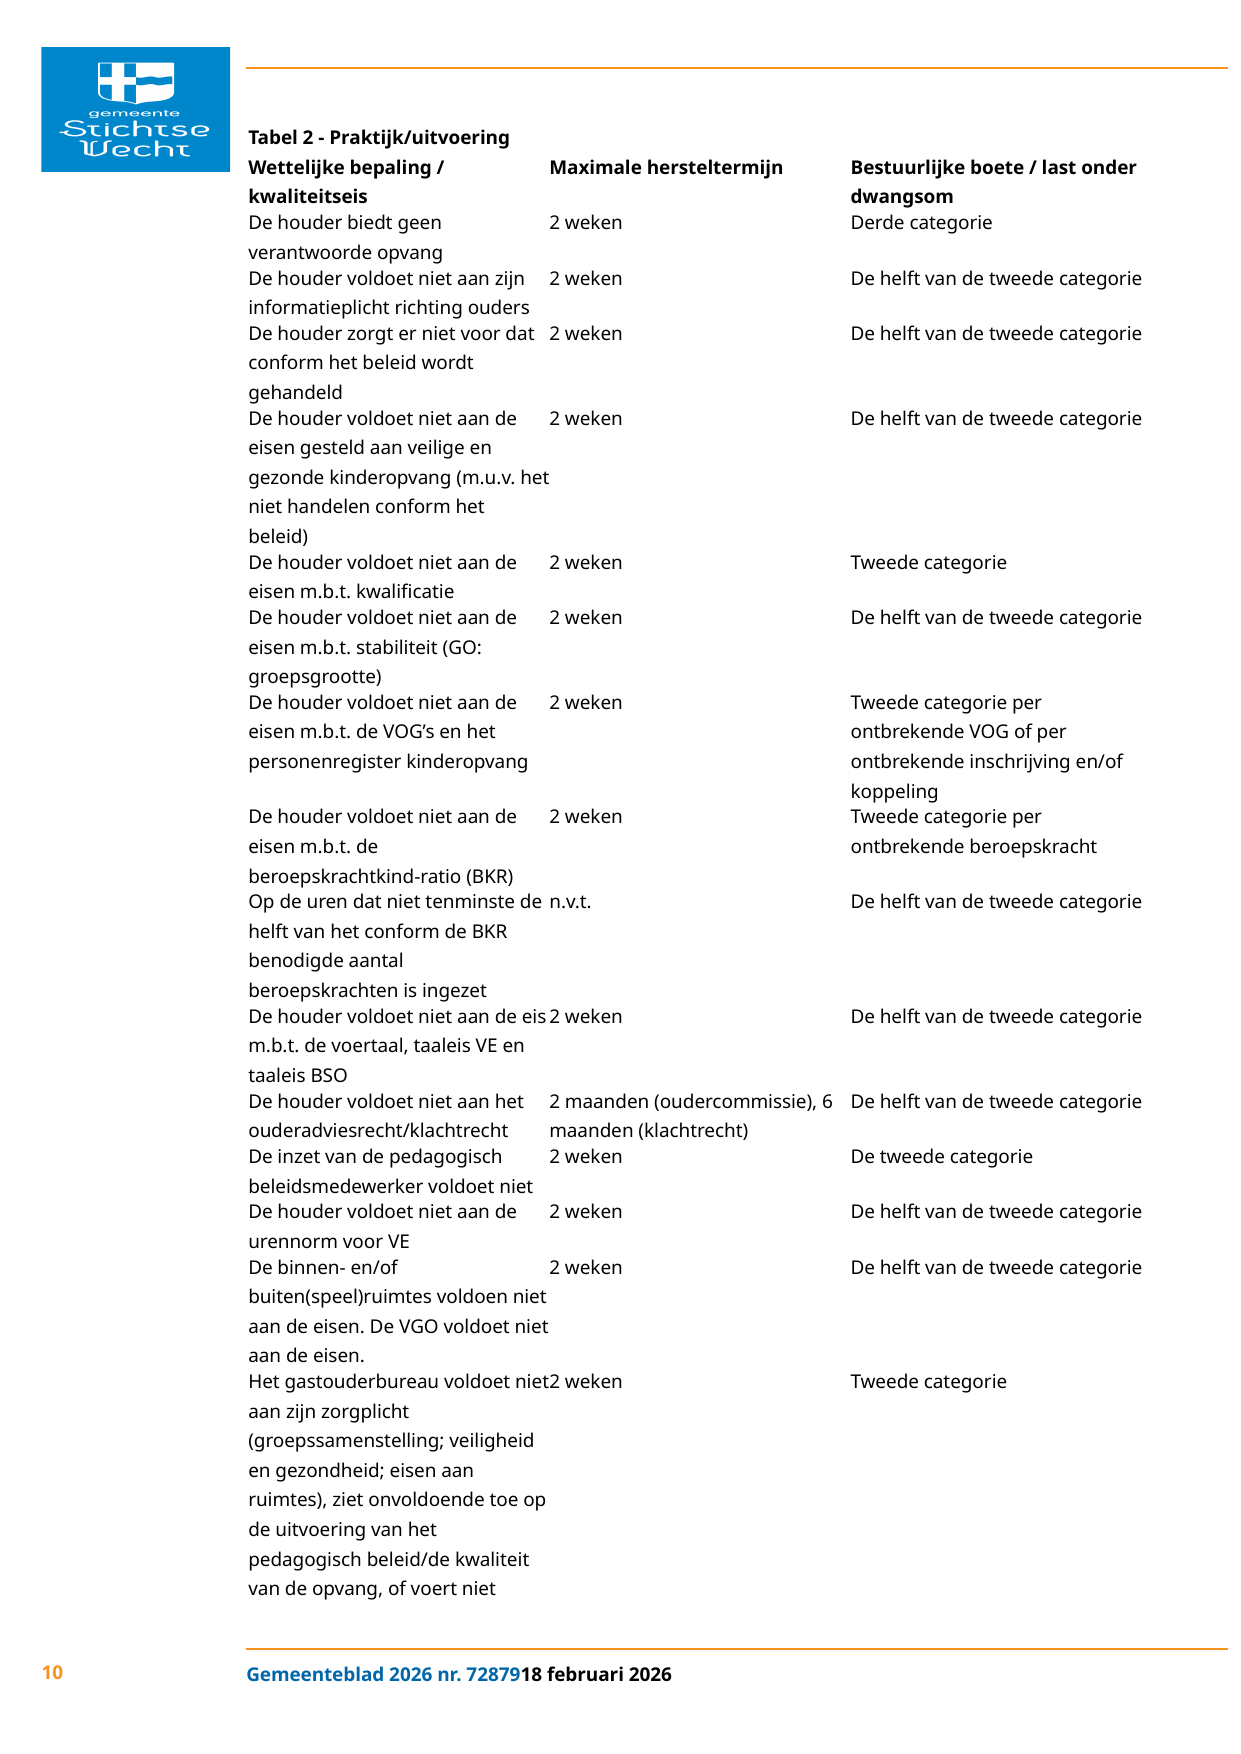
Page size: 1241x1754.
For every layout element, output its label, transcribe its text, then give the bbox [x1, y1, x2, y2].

table_cell 2 weken [549, 549, 850, 604]
table_cell Tweede categorie [850, 1368, 1152, 1601]
table_cell De helft van de tweede categorie [850, 1003, 1152, 1088]
text Tabel 2 - Praktijk/uitvoering [248, 124, 1152, 150]
table_cell De houder voldoet niet aan zijn informatieplicht richting ouders [248, 265, 549, 320]
table_cell De houder biedt geen verantwoorde opvang [248, 209, 549, 265]
table_cell 2 weken [549, 689, 850, 804]
table_cell De helft van de tweede categorie [850, 405, 1152, 549]
table_cell Het gastouderbureau voldoet niet aan zijn zorgplicht (groepssamenstelling; veiligheid en gezondheid; eisen aan ruimtes), ziet onvoldoende toe op de uitvoering van het pedagogisch beleid/de kwaliteit van de opvang, of voert niet [248, 1368, 549, 1601]
table_cell 2 weken [549, 405, 850, 549]
table_cell 2 weken [549, 1143, 850, 1198]
table_cell De houder voldoet niet aan de eisen gesteld aan veilige en gezonde kinderopvang (m.u.v. het niet handelen conform het beleid) [248, 405, 549, 549]
table_cell De houder voldoet niet aan het ouderadviesrecht/klachtrecht [248, 1088, 549, 1143]
table_cell 2 weken [549, 604, 850, 689]
table_cell De helft van de tweede categorie [850, 1199, 1152, 1254]
table_cell De binnen- en/of buiten(speel)ruimtes voldoen niet aan de eisen. De VGO voldoet niet aan de eisen. [248, 1254, 549, 1368]
table_cell De helft van de tweede categorie [850, 265, 1152, 320]
table_cell De helft van de tweede categorie [850, 1088, 1152, 1143]
table_cell Tweede categorie per ontbrekende VOG of per ontbrekende inschrijving en/of koppeling [850, 689, 1152, 804]
table_cell 2 weken [549, 209, 850, 265]
table_cell De helft van de tweede categorie [850, 889, 1152, 1003]
picture [137, 63, 174, 103]
table_cell De inzet van de pedagogisch beleidsmedewerker voldoet niet [248, 1143, 549, 1198]
table_cell 2 weken [549, 320, 850, 405]
table_cell De houder voldoet niet aan de eisen m.b.t. de VOG’s en het personenregister kinderopvang [248, 689, 549, 804]
table_cell Op de uren dat niet tenminste de helft van het conform de BKR benodigde aantal beroepskrachten is ingezet [248, 889, 549, 1003]
table_cell De houder voldoet niet aan de eisen m.b.t. kwalificatie [248, 549, 549, 604]
table_cell De helft van de tweede categorie [850, 320, 1152, 405]
table_header Bestuurlijke boete / last onder dwangsom [850, 154, 1152, 209]
table_cell De helft van de tweede categorie [850, 1254, 1152, 1368]
table_cell 2 weken [549, 804, 850, 888]
table_header Maximale hersteltermijn [549, 154, 850, 209]
table_cell De houder voldoet niet aan de eis m.b.t. de voertaal, taaleis VE en taaleis BSO [248, 1003, 549, 1088]
table_cell Tweede categorie per ontbrekende beroepskracht [850, 804, 1152, 888]
table_cell De houder zorgt er niet voor dat conform het beleid wordt gehandeld [248, 320, 549, 405]
table_cell De houder voldoet niet aan de urennorm voor VE [248, 1199, 549, 1254]
table_cell 2 maanden (oudercommissie), 6 maanden (klachtrecht) [549, 1088, 850, 1143]
table_cell De houder voldoet niet aan de eisen m.b.t. de beroepskrachtkind-ratio (BKR) [248, 804, 549, 888]
table_header Wettelijke bepaling / kwaliteitseis [248, 154, 549, 209]
table_cell 2 weken [549, 1254, 850, 1368]
table_cell De tweede categorie [850, 1143, 1152, 1198]
table_cell 2 weken [549, 1368, 850, 1601]
table_cell n.v.t. [549, 889, 850, 1003]
table_cell 2 weken [549, 265, 850, 320]
table_cell Tweede categorie [850, 549, 1152, 604]
table_cell Derde categorie [850, 209, 1152, 265]
table_cell 2 weken [549, 1199, 850, 1254]
table_cell De houder voldoet niet aan de eisen m.b.t. stabiliteit (GO: groepsgrootte) [248, 604, 549, 689]
table_cell De helft van de tweede categorie [850, 604, 1152, 689]
table_cell 2 weken [549, 1003, 850, 1088]
picture [99, 63, 135, 101]
